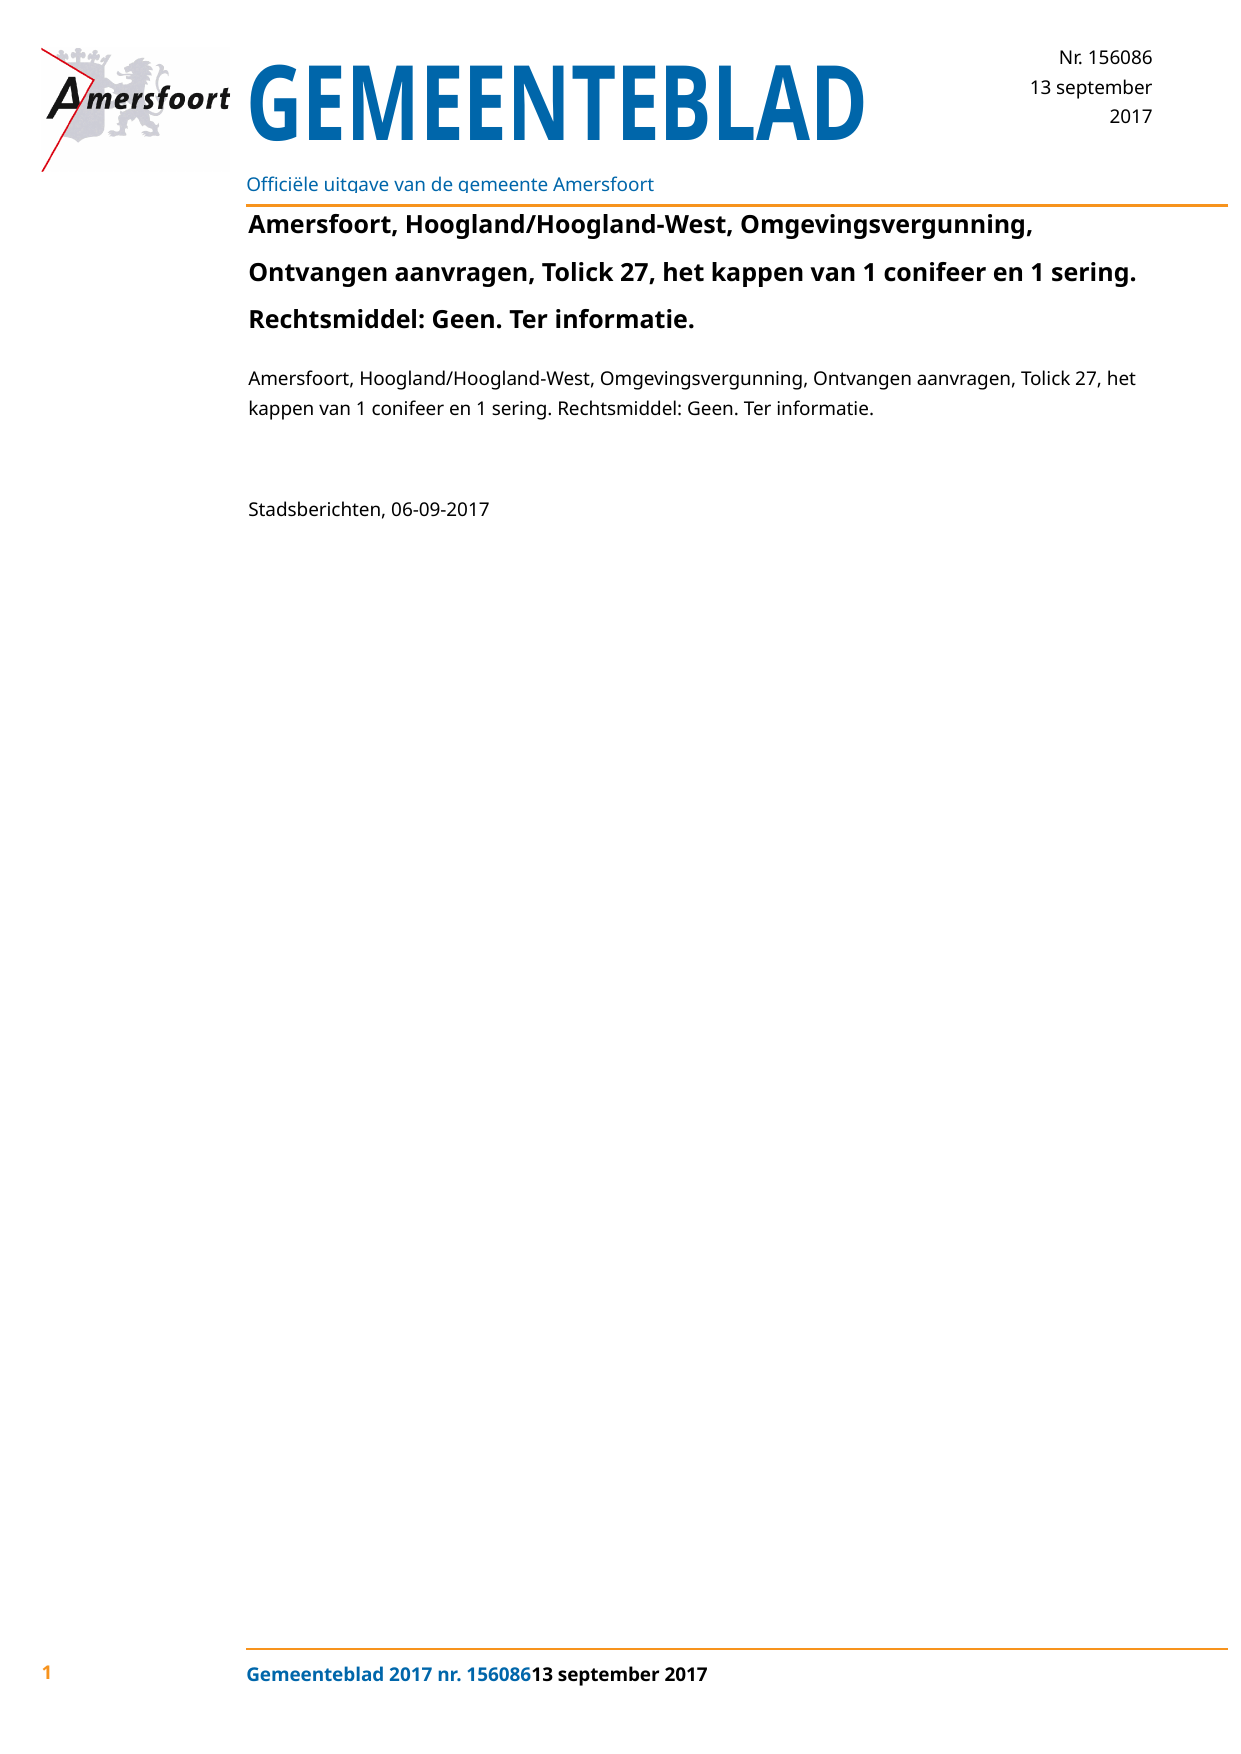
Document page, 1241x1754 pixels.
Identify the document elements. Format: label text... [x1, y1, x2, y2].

picture [41, 47, 231, 172]
text Amersfoort, Hoogland/Hoogland-West, Omgevingsvergunning, Ontvangen aanvragen, Tolick 27, het kappen van 1 conifeer en 1 sering. Rechtsmiddel: Geen. Ter informatie. [248, 207, 1152, 336]
text Stadsberichten, 06-09-2017 [248, 496, 1152, 522]
text Amersfoort, Hoogland/Hoogland-West, Omgevingsvergunning, Ontvangen aanvragen, Tolick 27, het kappen van 1 conifeer en 1 sering. Rechtsmiddel: Geen. Ter informatie. [248, 366, 1152, 421]
